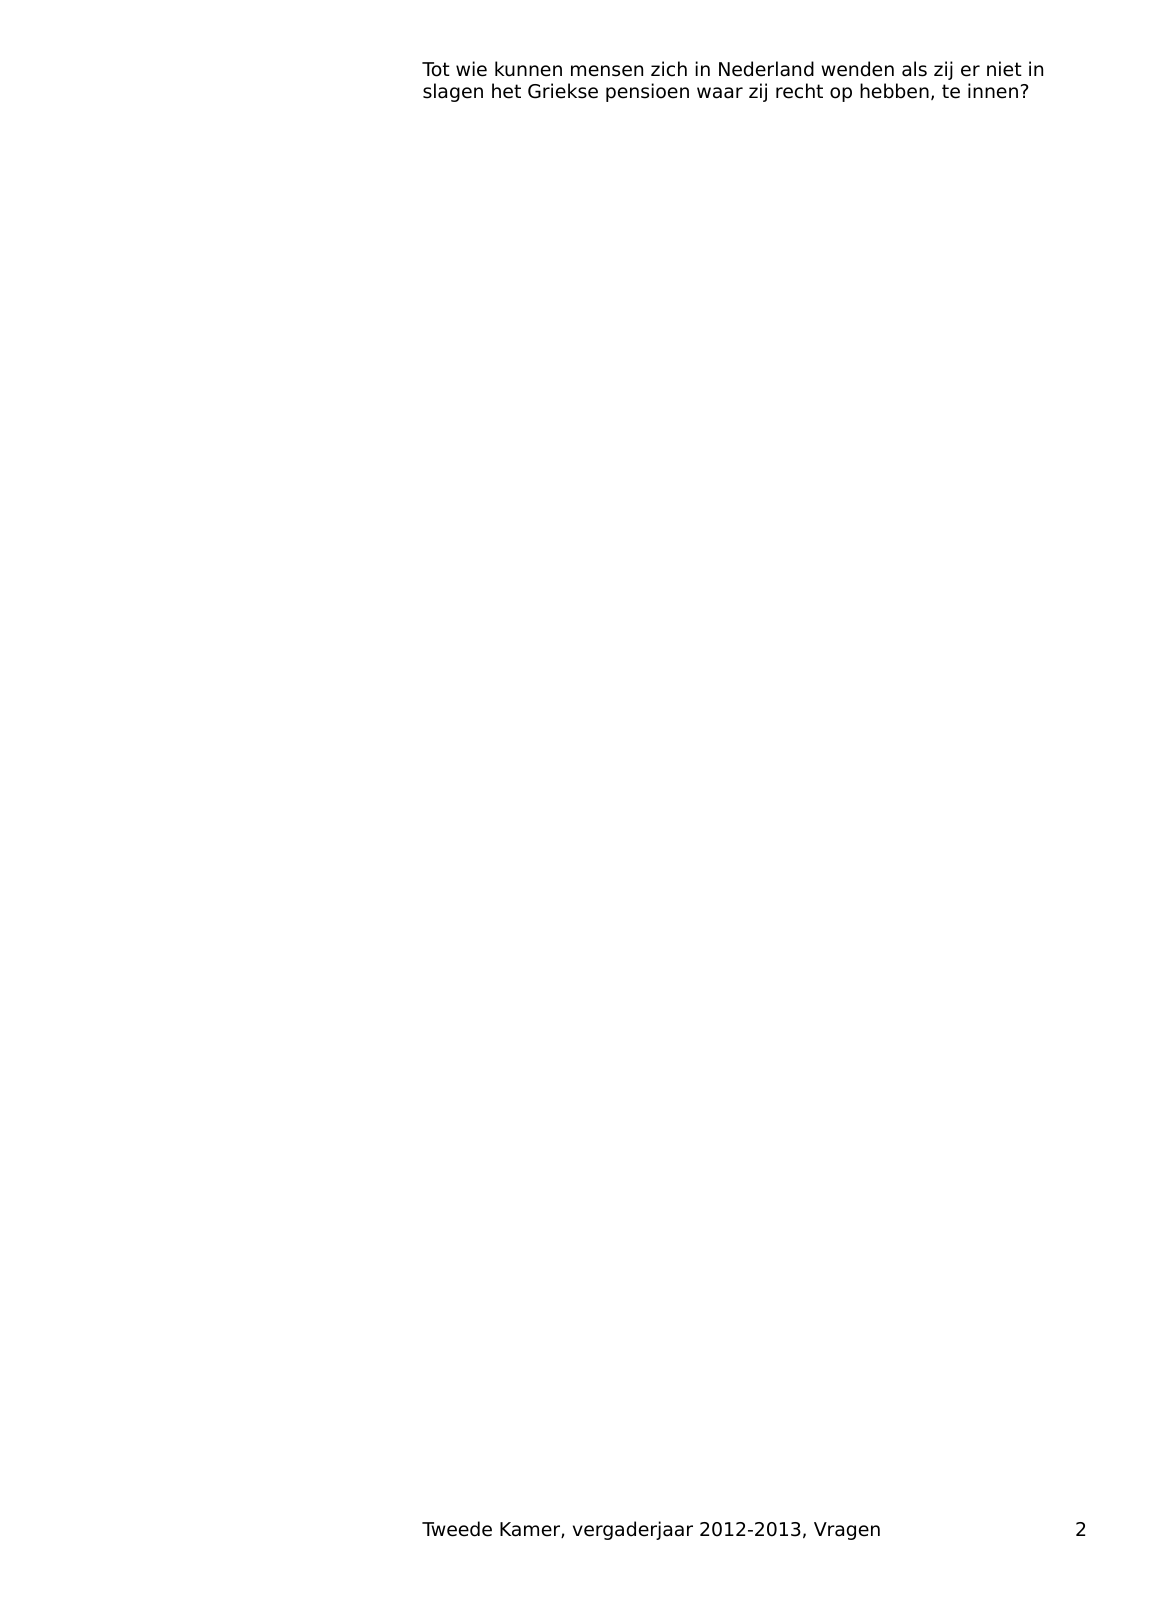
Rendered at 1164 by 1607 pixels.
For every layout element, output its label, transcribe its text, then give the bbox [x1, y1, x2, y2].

text Tot wie kunnen mensen zich in Nederland wenden als zij er niet in slagen het Griekse pensioen waar zij recht op hebben, te innen? [422, 59, 1087, 103]
